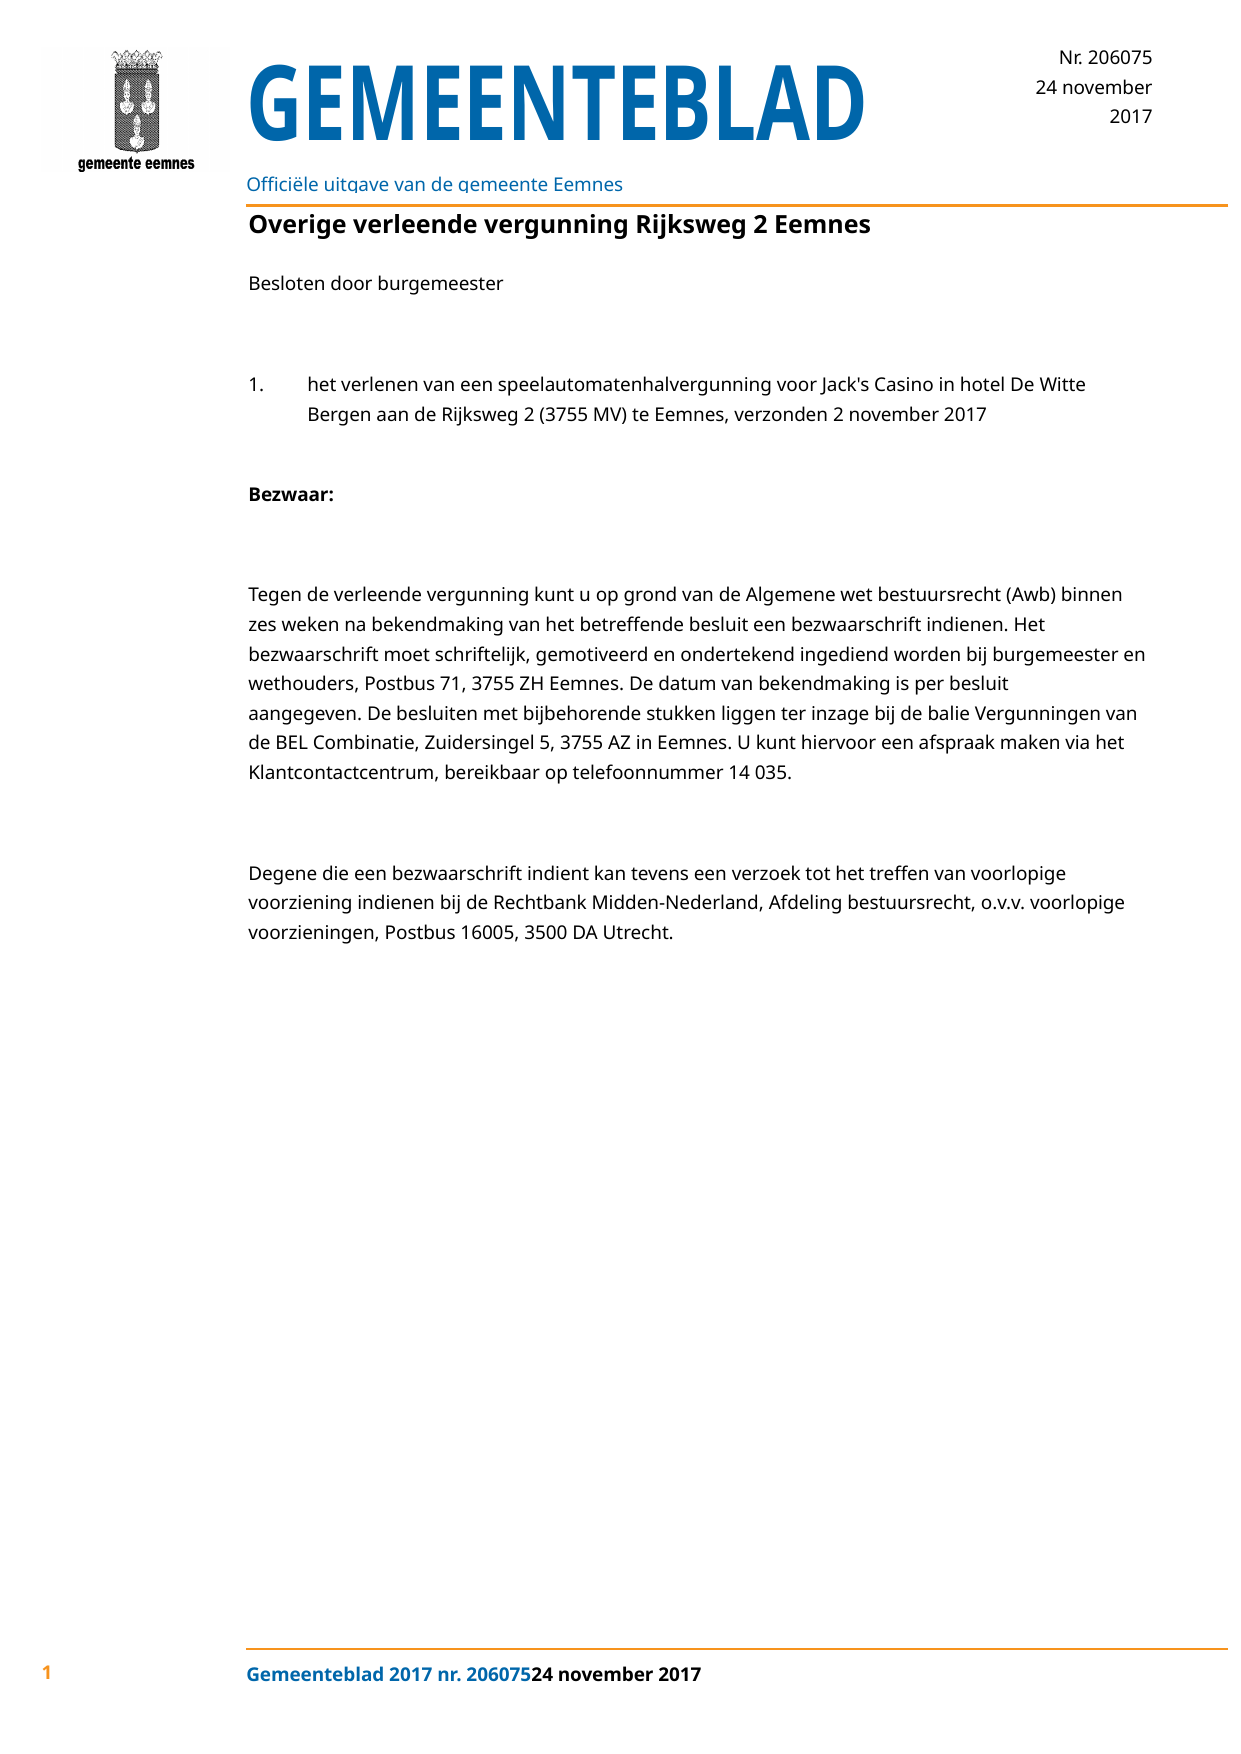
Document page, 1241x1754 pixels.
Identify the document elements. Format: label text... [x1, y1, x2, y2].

text Degene die een bezwaarschrift indient kan tevens een verzoek tot het treffen van voorlopige voorziening indienen bij de Rechtbank Midden-Nederland, Afdeling bestuursrecht, o.v.v. voorlopige voorzieningen, Postbus 16005, 3500 DA Utrecht. [248, 860, 1152, 945]
text Besloten door burgemeester [248, 270, 1152, 296]
text Bezwaar: [248, 481, 1152, 506]
text Overige verleende vergunning Rijksweg 2 Eemnes [248, 207, 1152, 241]
text Tegen de verleende vergunning kunt u op grond van de Algemene wet bestuursrecht (Awb) binnen zes weken na bekendmaking van het betreffende besluit een bezwaarschrift indienen. Het bezwaarschrift moet schriftelijk, gemotiveerd en ondertekend ingediend worden bij burgemeester en wethouders, Postbus 71, 3755 ZH Eemnes. De datum van bekendmaking is per besluit aangegeven. De besluiten met bijbehorende stukken liggen ter inzage bij de balie Vergunningen van de BEL Combinatie, Zuidersingel 5, 3755 AZ in Eemnes. U kunt hiervoor een afspraak maken via het Klantcontactcentrum, bereikbaar op telefoonnummer 14 035. [248, 582, 1152, 785]
list het verlenen van een speelautomatenhalvergunning voor Jack's Casino in hotel De Witte Bergen aan de Rijksweg 2 (3755 MV) te Eemnes, verzonden 2 november 2017 [248, 371, 1152, 426]
picture [41, 47, 231, 172]
